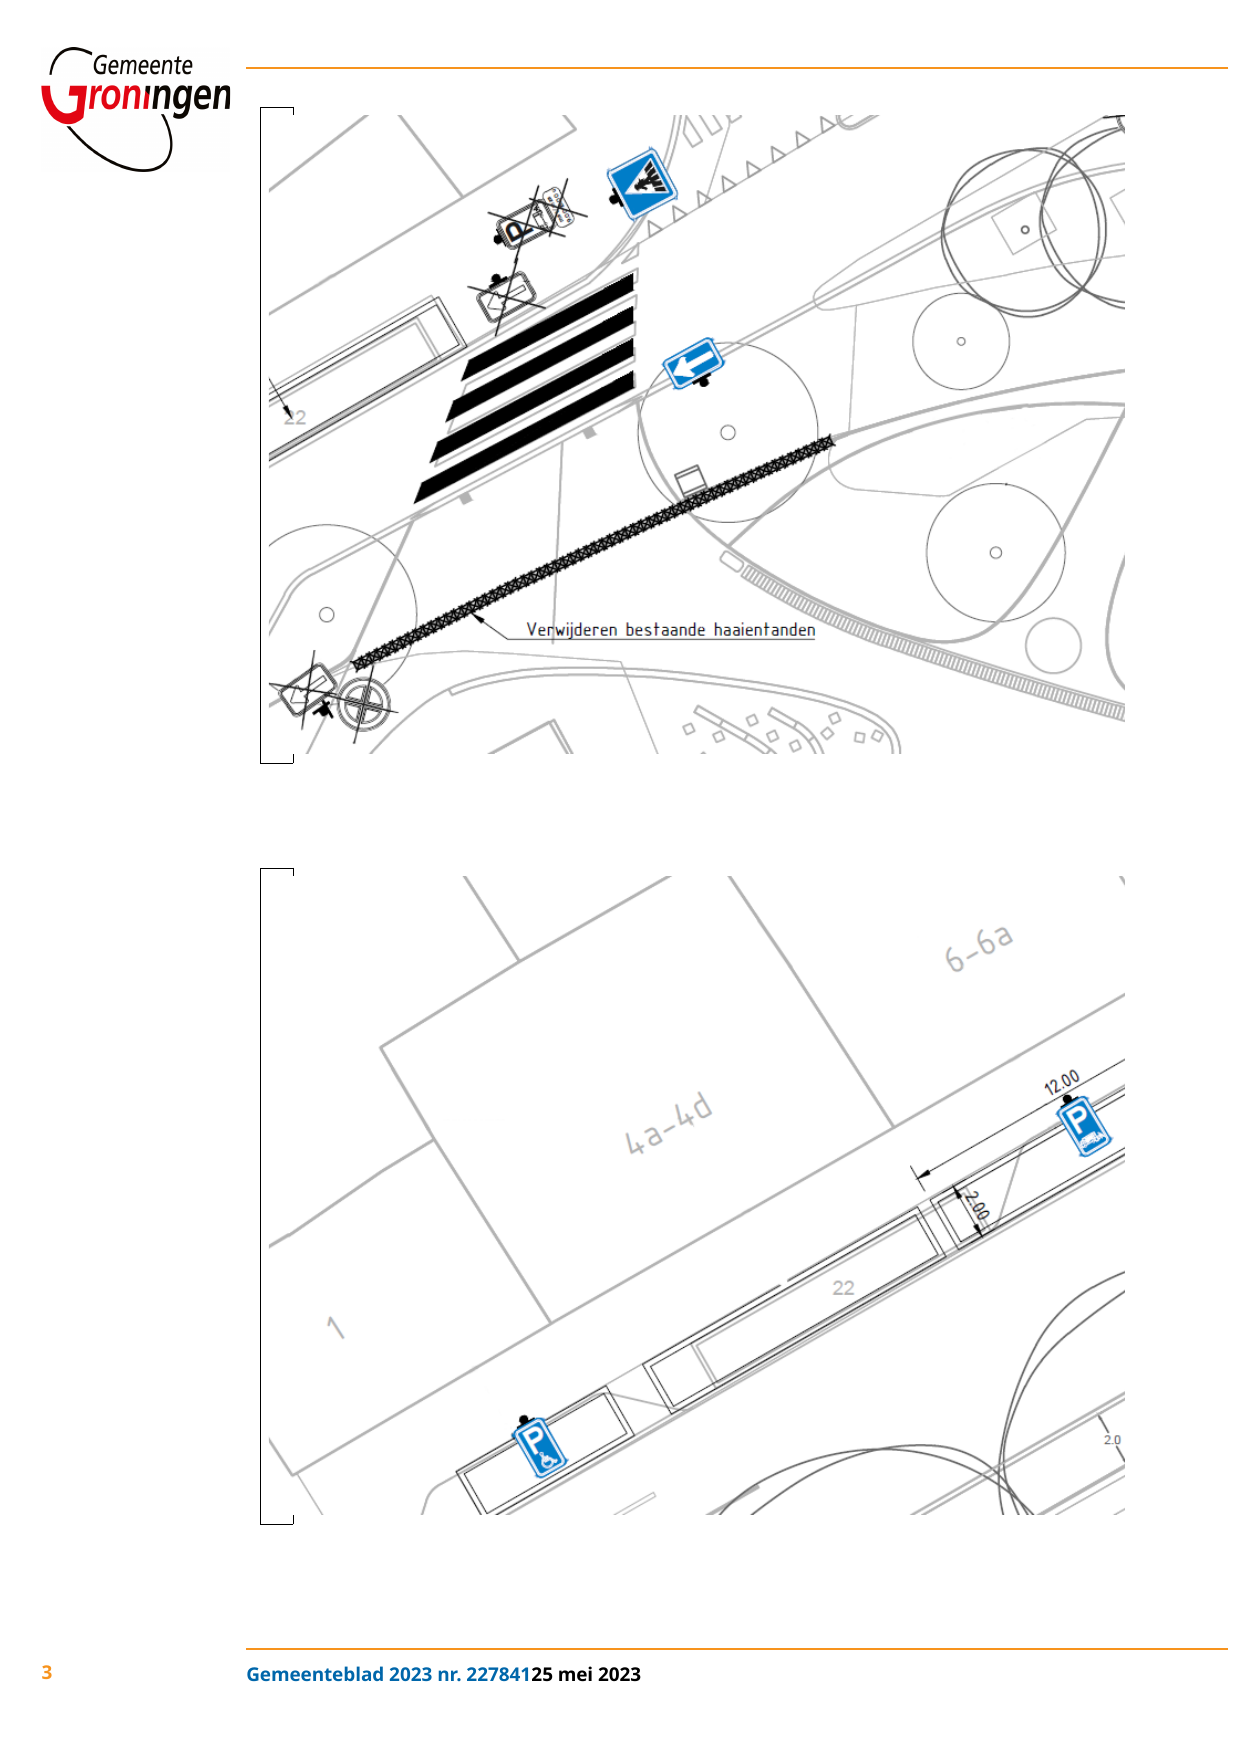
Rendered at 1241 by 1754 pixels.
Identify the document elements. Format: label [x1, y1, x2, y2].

picture [268, 115, 1125, 754]
picture [268, 876, 1125, 1515]
picture [41, 47, 231, 172]
